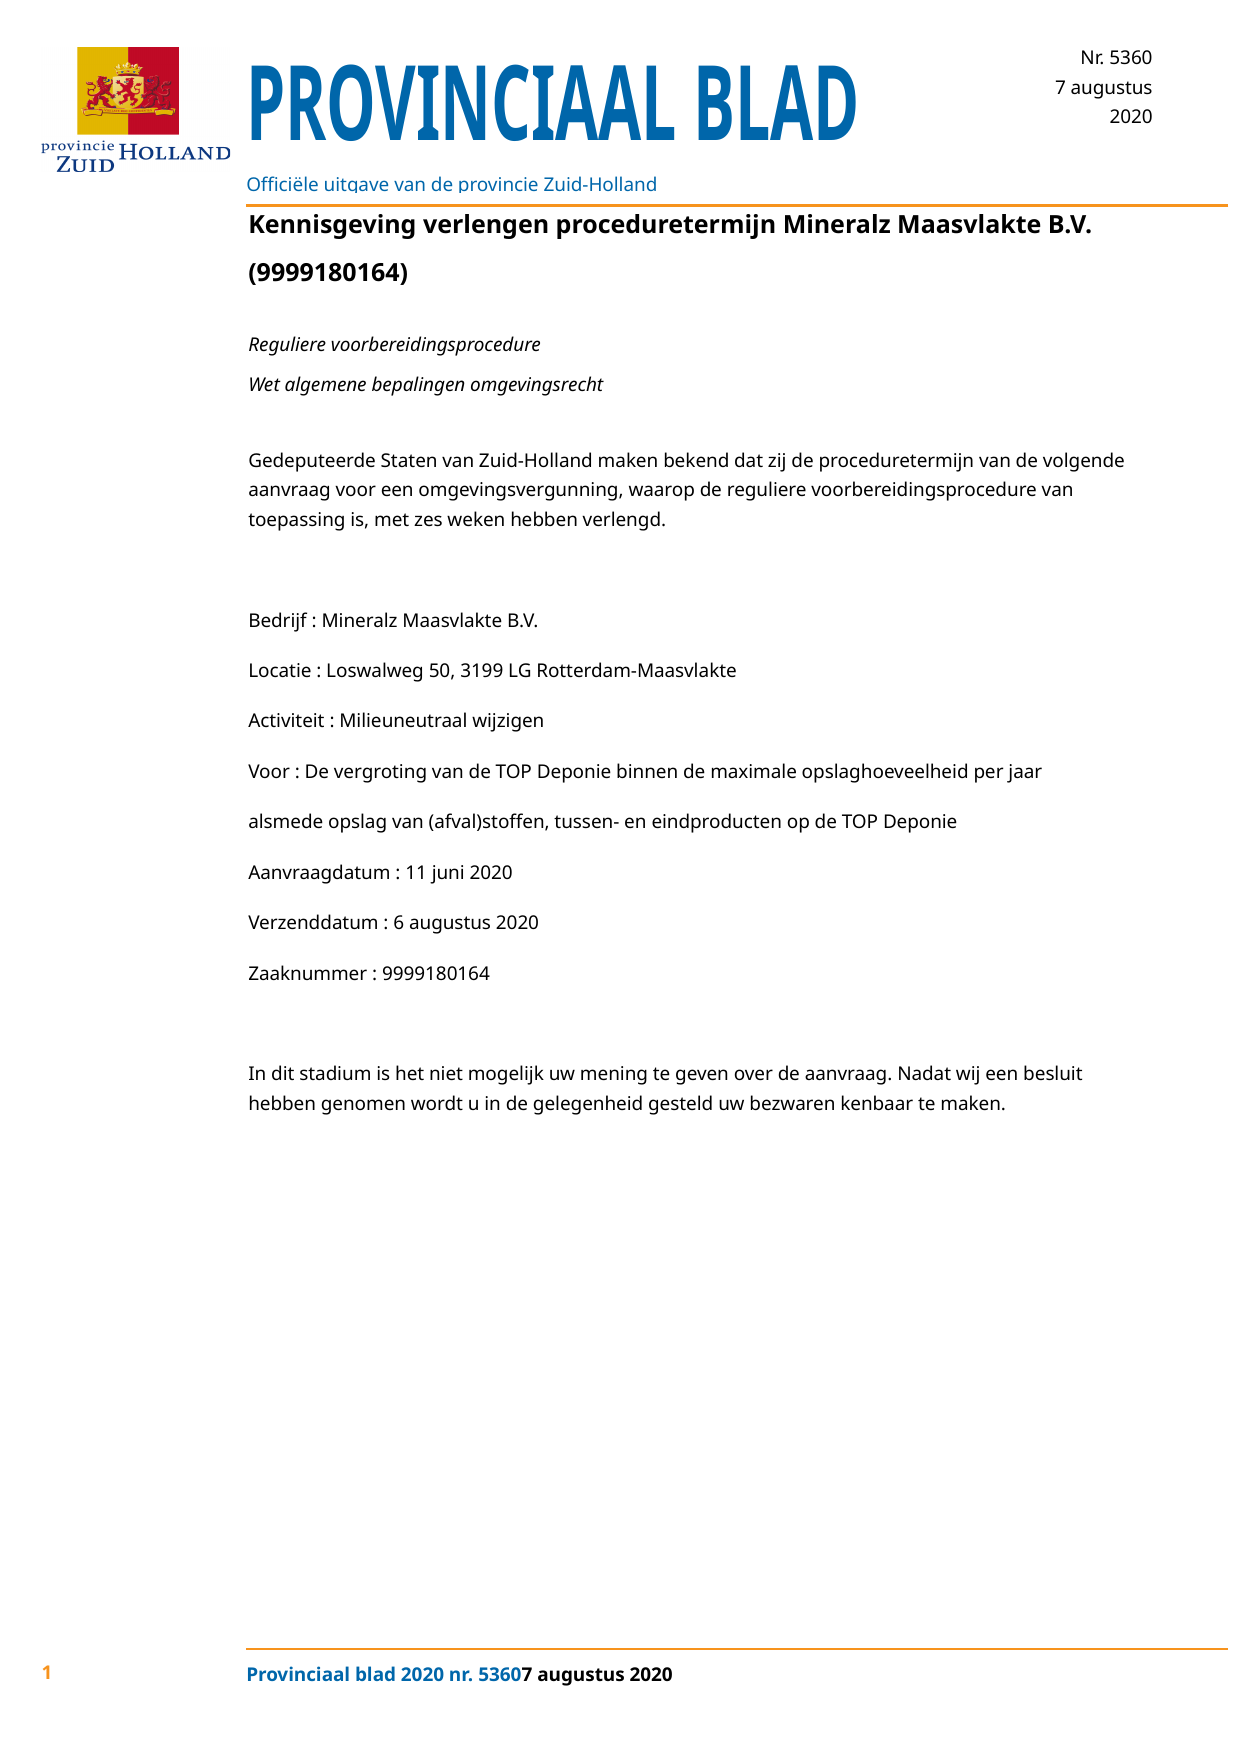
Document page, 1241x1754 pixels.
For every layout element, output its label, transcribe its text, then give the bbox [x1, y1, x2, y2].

text Zaaknummer : 9999180164 [248, 960, 1152, 986]
text Bedrijf : Mineralz Maasvlakte B.V. [248, 607, 1152, 633]
text Gedeputeerde Staten van Zuid-Holland maken bekend dat zij de proceduretermijn van de volgende aanvraag voor een omgevingsvergunning, waarop de reguliere voorbereidingsprocedure van toepassing is, met zes weken hebben verlengd. [248, 447, 1152, 532]
text alsmede opslag van (afval)stoffen, tussen- en eindproducten op de TOP Deponie [248, 808, 1152, 834]
text In dit stadium is het niet mogelijk uw mening te geven over de aanvraag. Nadat wij een besluit hebben genomen wordt u in de gelegenheid gesteld uw bezwaren kenbaar te maken. [248, 1061, 1152, 1116]
text Activiteit : Milieuneutraal wijzigen [248, 708, 1152, 733]
text Wet algemene bepalingen omgevingsrecht [248, 371, 1152, 396]
text Verzenddatum : 6 augustus 2020 [248, 909, 1152, 935]
text Kennisgeving verlengen proceduretermijn Mineralz Maasvlakte B.V. (9999180164) [248, 207, 1152, 288]
text Locatie : Loswalweg 50, 3199 LG Rotterdam-Maasvlakte [248, 657, 1152, 683]
text Reguliere voorbereidingsprocedure [248, 331, 1152, 357]
picture [41, 47, 231, 172]
text Aanvraagdatum : 11 juni 2020 [248, 859, 1152, 885]
text Voor : De vergroting van de TOP Deponie binnen de maximale opslaghoeveelheid per jaar [248, 758, 1152, 784]
